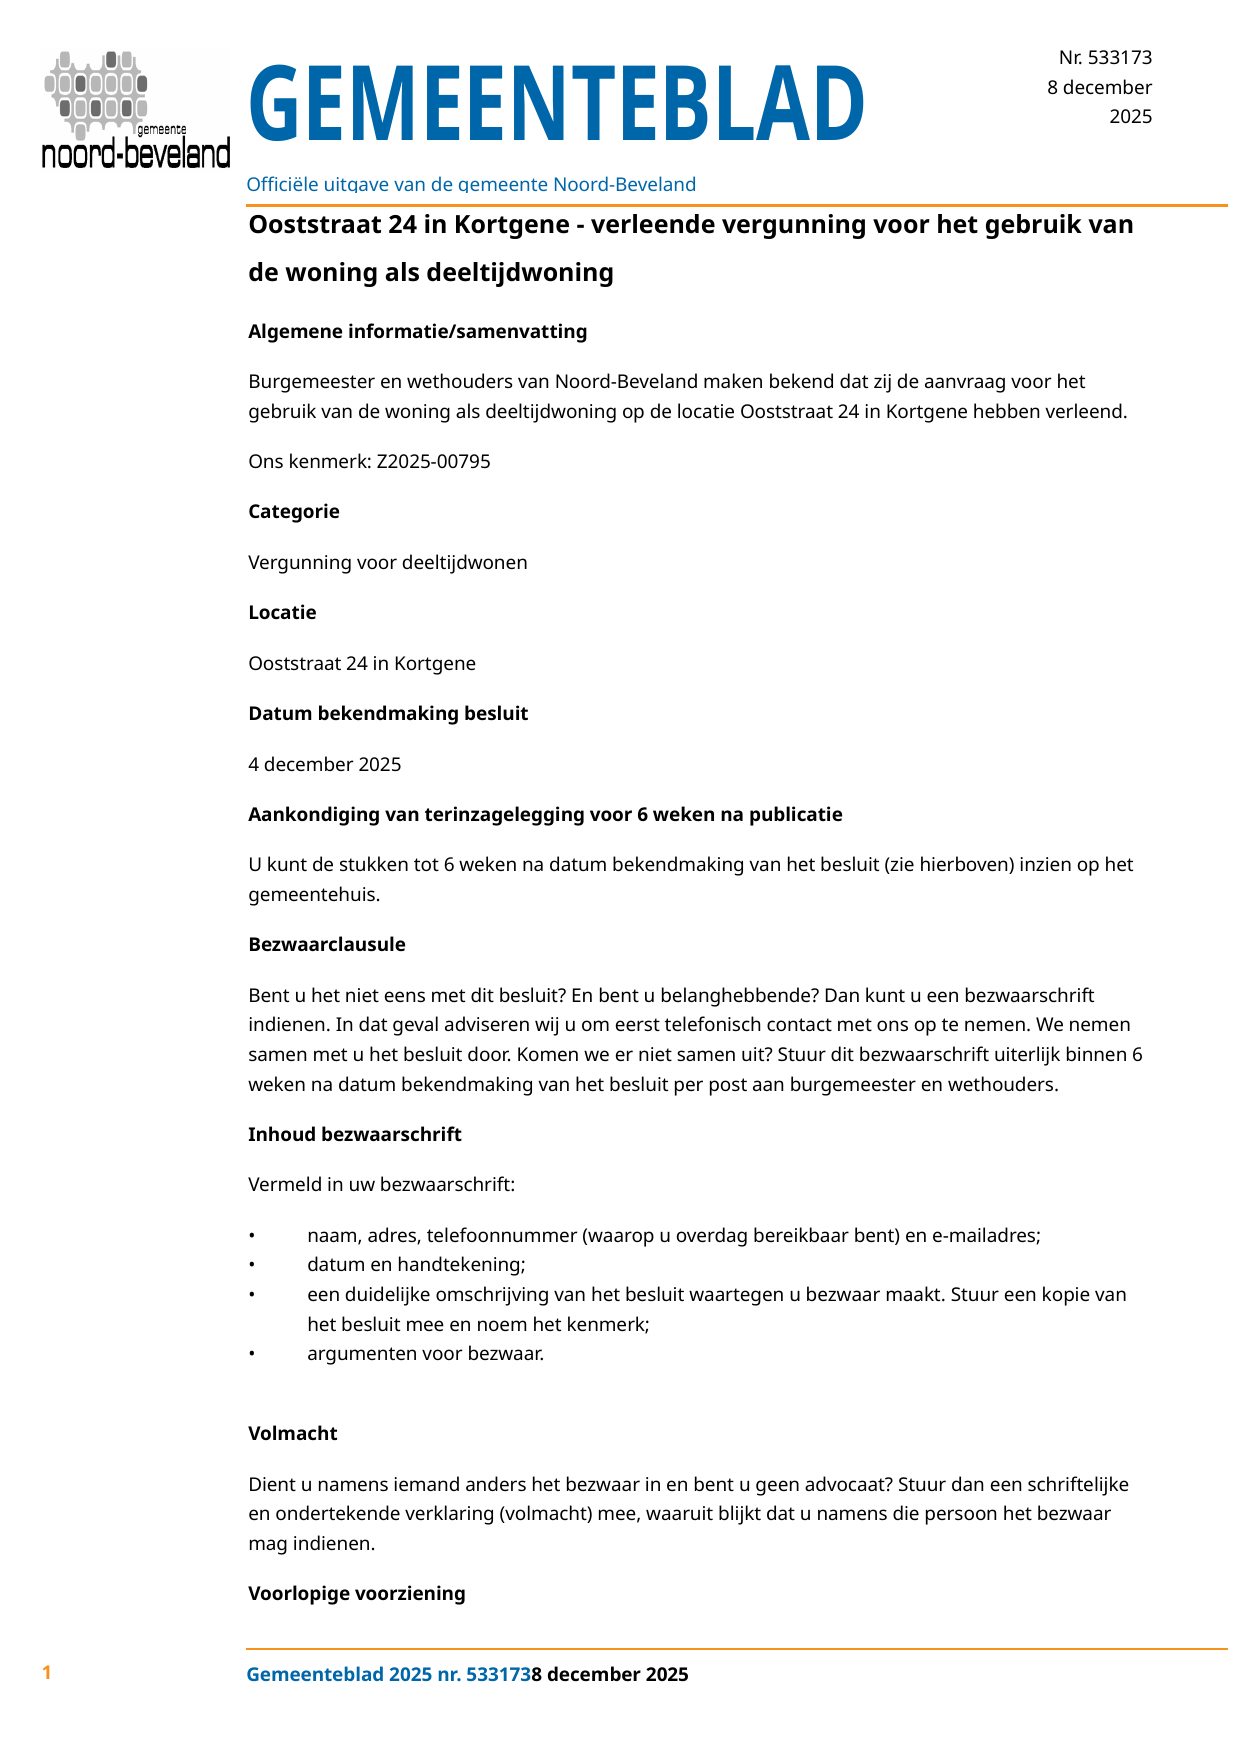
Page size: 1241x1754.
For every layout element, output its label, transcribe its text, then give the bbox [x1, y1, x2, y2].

list een duidelijke omschrijving van het besluit waartegen u bezwaar maakt. Stuur een kopie van het besluit mee en noem het kenmerk; [248, 1281, 1152, 1337]
list argumenten voor bezwaar. [248, 1340, 1152, 1366]
text Algemene informatie/samenvatting [248, 318, 1152, 344]
text Locatie [248, 599, 1152, 625]
text Datum bekendmaking besluit [248, 700, 1152, 726]
text Voorlopige voorziening [248, 1580, 1152, 1606]
list datum en handtekening; [248, 1252, 1152, 1277]
text U kunt de stukken tot 6 weken na datum bekendmaking van het besluit (zie hierboven) inzien op het gemeentehuis. [248, 852, 1152, 907]
text Bent u het niet eens met dit besluit? En bent u belanghebbende? Dan kunt u een bezwaarschrift indienen. In dat geval adviseren wij u om eerst telefonisch contact met ons op te nemen. We nemen samen met u het besluit door. Komen we er niet samen uit? Stuur dit bezwaarschrift uiterlijk binnen 6 weken na datum bekendmaking van het besluit per post aan burgemeester en wethouders. [248, 982, 1152, 1097]
text Bezwaarclausule [248, 932, 1152, 957]
list naam, adres, telefoonnummer (waarop u overdag bereikbaar bent) en e-mailadres; [248, 1222, 1152, 1248]
text Ons kenmerk: Z2025-00795 [248, 448, 1152, 474]
text Aankondiging van terinzagelegging voor 6 weken na publicatie [248, 801, 1152, 827]
text Burgemeester en wethouders van Noord-Beveland maken bekend dat zij de aanvraag voor het gebruik van de woning als deeltijdwoning op de locatie Ooststraat 24 in Kortgene hebben verleend. [248, 368, 1152, 424]
text Volmacht [248, 1420, 1152, 1446]
text Dient u namens iemand anders het bezwaar in en bent u geen advocaat? Stuur dan een schriftelijke en ondertekende verklaring (volmacht) mee, waaruit blijkt dat u namens die persoon het bezwaar mag indienen. [248, 1471, 1152, 1556]
text Vergunning voor deeltijdwonen [248, 549, 1152, 575]
picture [41, 47, 231, 172]
text Inhoud bezwaarschrift [248, 1121, 1152, 1147]
text Ooststraat 24 in Kortgene [248, 650, 1152, 676]
text 4 december 2025 [248, 751, 1152, 777]
text Categorie [248, 499, 1152, 524]
text Ooststraat 24 in Kortgene - verleende vergunning voor het gebruik van de woning als deeltijdwoning [248, 207, 1152, 288]
text Vermeld in uw bezwaarschrift: [248, 1172, 1152, 1197]
